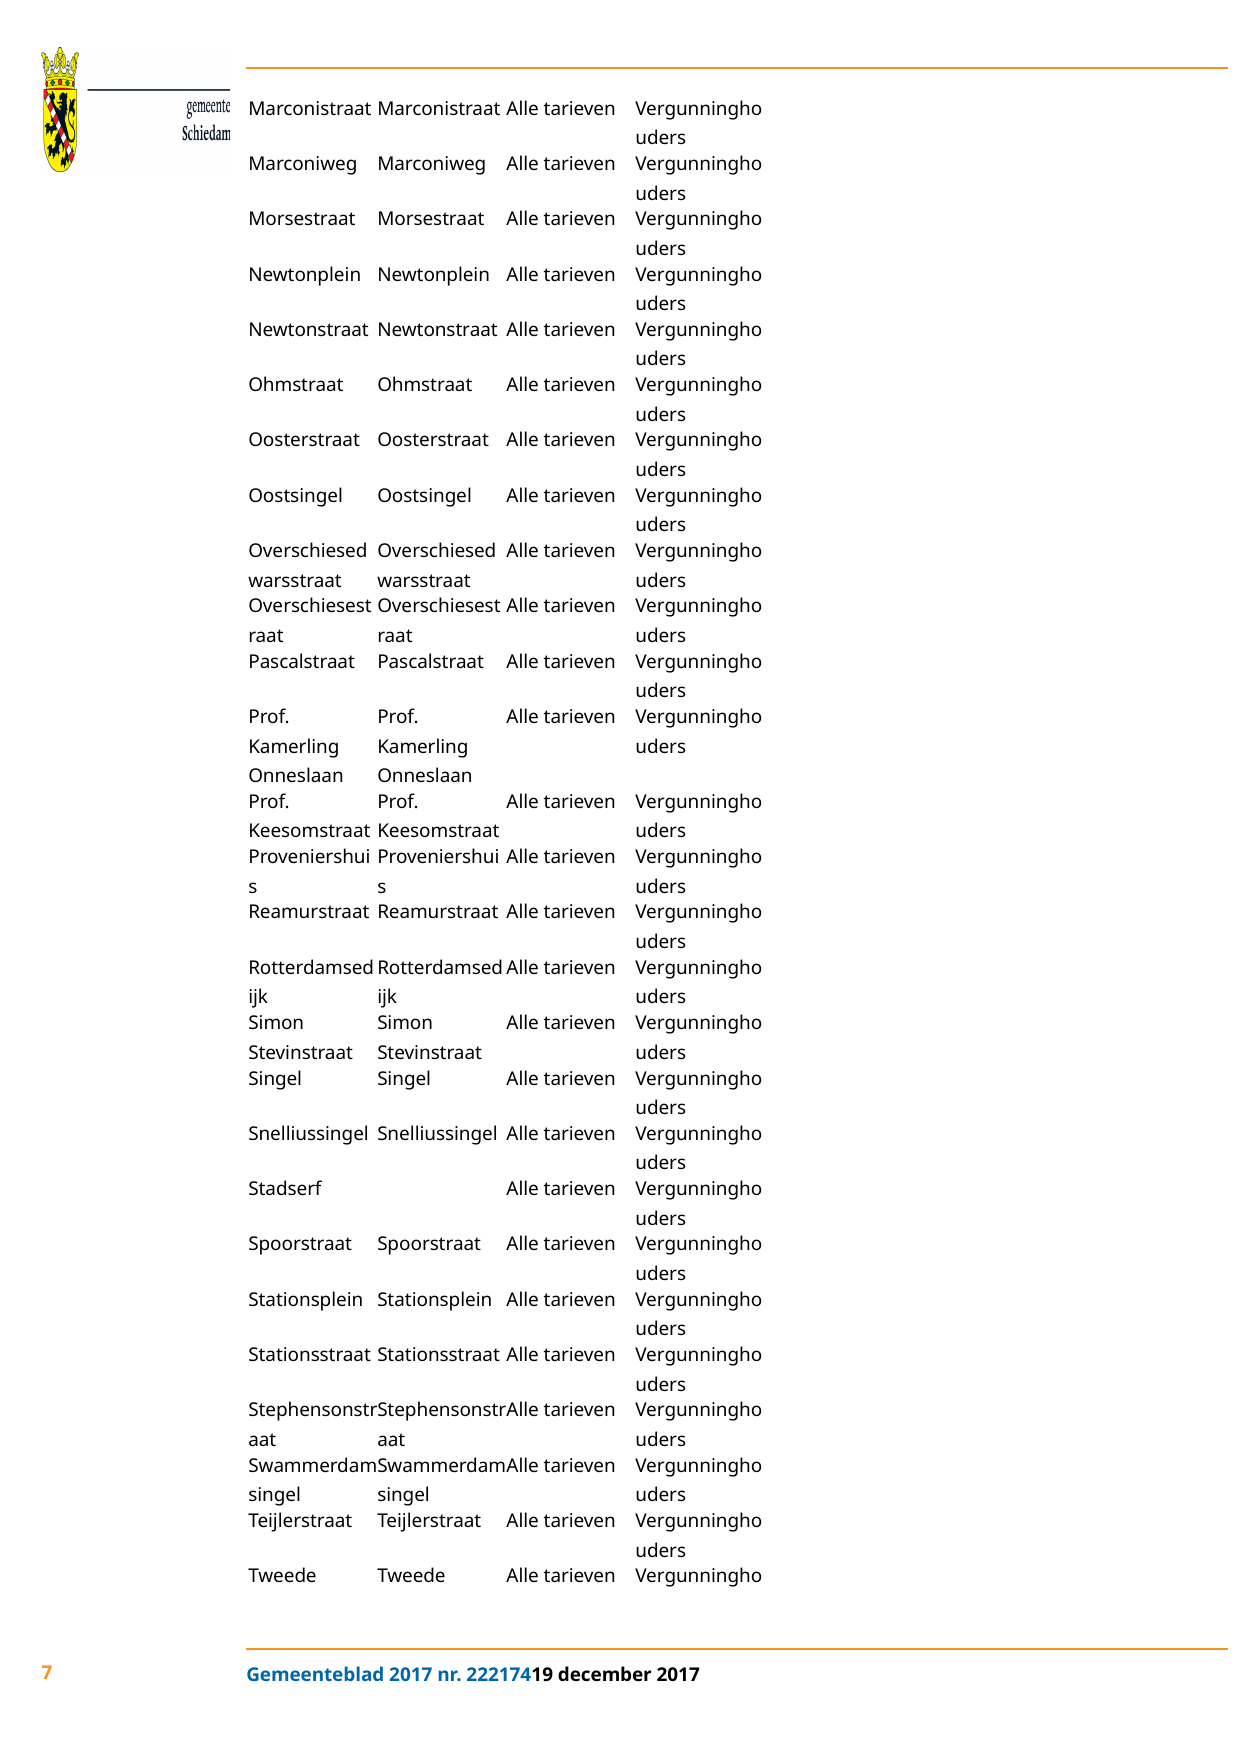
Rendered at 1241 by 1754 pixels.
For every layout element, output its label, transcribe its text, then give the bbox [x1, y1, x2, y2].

table_cell Alle tarieven [506, 1231, 635, 1286]
table_cell Vergunninghouders [635, 427, 764, 482]
table_cell Stephensonstraat [248, 1397, 377, 1452]
table_cell Stationsplein [377, 1286, 506, 1341]
table_cell Alle tarieven [506, 427, 635, 482]
table_cell Vergunninghouders [635, 1286, 764, 1341]
table_cell Alle tarieven [506, 1175, 635, 1231]
table_cell Overschiesedwarsstraat [377, 537, 506, 593]
table_cell Vergunninghouders [635, 1341, 764, 1397]
table_cell Alle tarieven [506, 371, 635, 427]
table_cell Rotterdamsedijk [377, 954, 506, 1009]
table_cell Alle tarieven [506, 1120, 635, 1175]
table_cell Alle tarieven [506, 150, 635, 205]
table_cell Teijlerstraat [248, 1507, 377, 1562]
table_cell Tweede [248, 1563, 377, 1588]
table_cell Vergunninghouders [635, 648, 764, 703]
table_cell Alle tarieven [506, 1065, 635, 1120]
table_cell Morsestraat [248, 205, 377, 261]
table_cell Prof. Kamerling Onneslaan [248, 703, 377, 788]
table_cell Vergunninghouders [635, 1231, 764, 1286]
table_cell Ohmstraat [377, 371, 506, 427]
table_cell Vergunninghouders [635, 954, 764, 1009]
table_cell Marconistraat [248, 95, 377, 150]
table_cell Newtonstraat [377, 316, 506, 371]
table_cell Reamurstraat [248, 899, 377, 954]
table_cell Rotterdamsedijk [248, 954, 377, 1009]
table_cell Oosterstraat [377, 427, 506, 482]
table_cell Prof. Keesomstraat [248, 788, 377, 843]
table_cell Prof. Keesomstraat [377, 788, 506, 843]
table_cell Oosterstraat [248, 427, 377, 482]
table_cell Alle tarieven [506, 1009, 635, 1065]
table_cell Oostsingel [248, 482, 377, 537]
table_cell Vergunninghouders [635, 95, 764, 150]
table_cell Morsestraat [377, 205, 506, 261]
table_cell Alle tarieven [506, 899, 635, 954]
table_cell Reamurstraat [377, 899, 506, 954]
table_cell Vergunninghouders [635, 1507, 764, 1562]
table_cell Overschiesestraat [248, 593, 377, 648]
table_cell Alle tarieven [506, 703, 635, 788]
table_cell Vergunninghouders [635, 371, 764, 427]
table_cell Simon Stevinstraat [248, 1009, 377, 1065]
table_cell Oostsingel [377, 482, 506, 537]
table_cell Alle tarieven [506, 1286, 635, 1341]
table_cell Pascalstraat [377, 648, 506, 703]
table_cell Singel [377, 1065, 506, 1120]
table_cell Alle tarieven [506, 954, 635, 1009]
table_cell Vergunninghouders [635, 316, 764, 371]
table_cell Overschiesestraat [377, 593, 506, 648]
table_cell Vergunninghouders [635, 1120, 764, 1175]
table_cell Alle tarieven [506, 482, 635, 537]
table_cell Tweede [377, 1563, 506, 1588]
table_cell Vergunninghouders [635, 205, 764, 261]
table_cell Vergunninghouders [635, 1175, 764, 1231]
table_cell Marconiweg [248, 150, 377, 205]
table_cell Alle tarieven [506, 1563, 635, 1588]
table_cell Teijlerstraat [377, 1507, 506, 1562]
table_cell Alle tarieven [506, 95, 635, 150]
table_cell Vergunninghouders [635, 1009, 764, 1065]
table_cell Alle tarieven [506, 1341, 635, 1397]
table_cell Vergunninghouders [635, 537, 764, 593]
table_cell Singel [248, 1065, 377, 1120]
table_cell Vergunninghouders [635, 150, 764, 205]
table_cell Alle tarieven [506, 788, 635, 843]
table_cell Snelliussingel [377, 1120, 506, 1175]
table_cell Overschiesedwarsstraat [248, 537, 377, 593]
table_cell Vergunninghouders [635, 593, 764, 648]
table_cell Alle tarieven [506, 844, 635, 899]
table_cell Newtonstraat [248, 316, 377, 371]
table_cell Marconiweg [377, 150, 506, 205]
table_cell Swammerdamsingel [377, 1452, 506, 1507]
table_cell Vergunninghouders [635, 844, 764, 899]
table_cell Stephensonstraat [377, 1397, 506, 1452]
table_cell Proveniershuis [248, 844, 377, 899]
table_cell Spoorstraat [248, 1231, 377, 1286]
table_cell Simon Stevinstraat [377, 1009, 506, 1065]
table_cell Alle tarieven [506, 593, 635, 648]
table_cell Stationsstraat [248, 1341, 377, 1397]
table_cell Vergunninghouders [635, 899, 764, 954]
table_cell Alle tarieven [506, 648, 635, 703]
table_cell Swammerdamsingel [248, 1452, 377, 1507]
table_cell Proveniershuis [377, 844, 506, 899]
table_cell Stationsstraat [377, 1341, 506, 1397]
table_cell Vergunningho [635, 1563, 764, 1588]
table_cell Alle tarieven [506, 205, 635, 261]
table_cell Alle tarieven [506, 261, 635, 316]
table_cell Marconistraat [377, 95, 506, 150]
table_cell Alle tarieven [506, 1397, 635, 1452]
table_cell Vergunninghouders [635, 788, 764, 843]
table_cell Spoorstraat [377, 1231, 506, 1286]
table_cell Vergunninghouders [635, 482, 764, 537]
table_cell Newtonplein [377, 261, 506, 316]
table_cell Alle tarieven [506, 316, 635, 371]
table_cell Newtonplein [248, 261, 377, 316]
table_cell Pascalstraat [248, 648, 377, 703]
table_cell Alle tarieven [506, 1507, 635, 1562]
table_cell Ohmstraat [248, 371, 377, 427]
table_cell Vergunninghouders [635, 261, 764, 316]
table_cell Stationsplein [248, 1286, 377, 1341]
table_cell Alle tarieven [506, 537, 635, 593]
table_cell Snelliussingel [248, 1120, 377, 1175]
table_cell Vergunninghouders [635, 703, 764, 788]
table_cell Vergunninghouders [635, 1065, 764, 1120]
table_cell Vergunninghouders [635, 1452, 764, 1507]
table_cell Prof. Kamerling Onneslaan [377, 703, 506, 788]
table_cell Vergunninghouders [635, 1397, 764, 1452]
table_cell [377, 1175, 506, 1231]
table_cell Stadserf [248, 1175, 377, 1231]
picture [41, 47, 231, 172]
table_cell Alle tarieven [506, 1452, 635, 1507]
